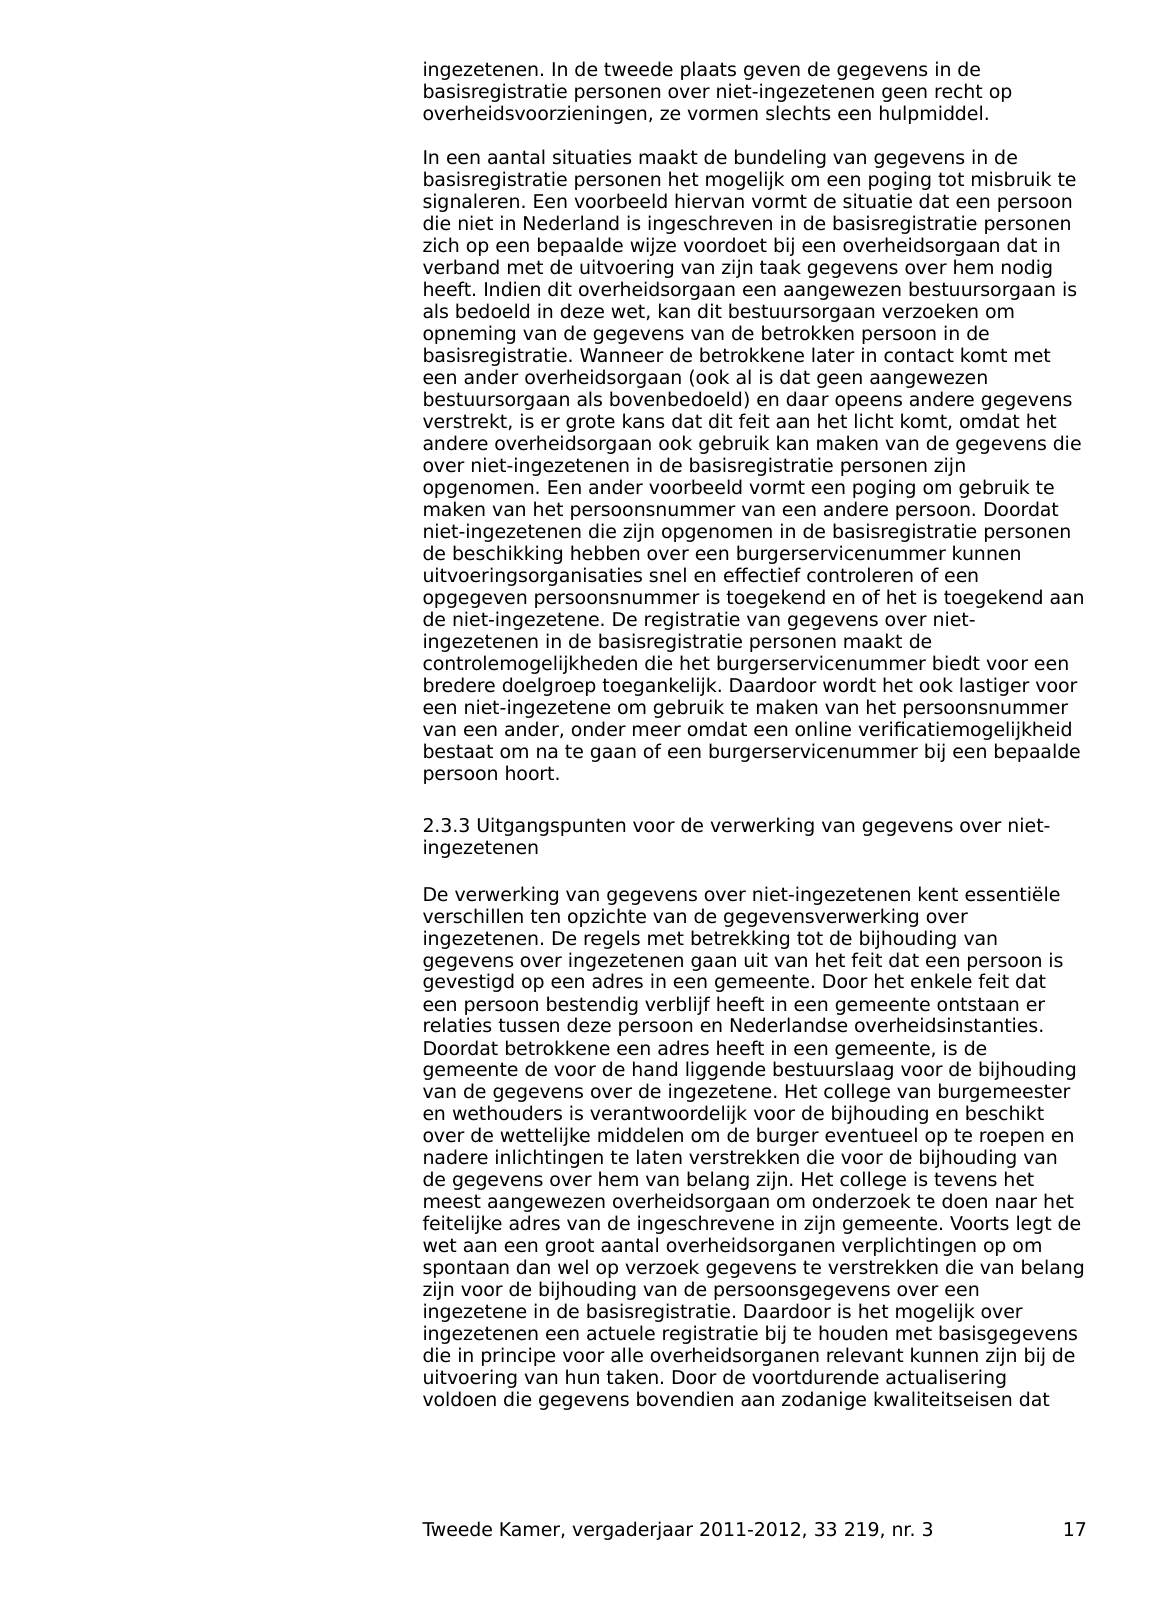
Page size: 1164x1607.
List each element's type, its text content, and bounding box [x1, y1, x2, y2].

text De verwerking van gegevens over niet-ingezetenen kent essentiële verschillen ten opzichte van de gegevensverwerking over ingezetenen. De regels met betrekking tot de bijhouding van gegevens over ingezetenen gaan uit van het feit dat een persoon is gevestigd op een adres in een gemeente. Door het enkele feit dat een persoon bestendig verblijf heeft in een gemeente ontstaan er relaties tussen deze persoon en Nederlandse overheidsinstanties. Doordat betrokkene een adres heeft in een gemeente, is de gemeente de voor de hand liggende bestuurslaag voor de bijhouding van de gegevens over de ingezetene. Het college van burgemeester en wethouders is verantwoordelijk voor de bijhouding en beschikt over de wettelijke middelen om de burger eventueel op te roepen en nadere inlichtingen te laten verstrekken die voor de bijhouding van de gegevens over hem van belang zijn. Het college is tevens het meest aangewezen overheidsorgaan om onderzoek te doen naar het feitelijke adres van de ingeschrevene in zijn gemeente. Voorts legt de wet aan een groot aantal overheidsorganen verplichtingen op om spontaan dan wel op verzoek gegevens te verstrekken die van belang zijn voor de bijhouding van de persoonsgegevens over een ingezetene in de basisregistratie. Daardoor is het mogelijk over ingezetenen een actuele registratie bij te houden met basisgegevens die in principe voor alle overheidsorganen relevant kunnen zijn bij de uitvoering van hun taken. Door de voortdurende actualisering voldoen die gegevens bovendien aan zodanige kwaliteitseisen dat [422, 883, 1087, 1411]
text In een aantal situaties maakt de bundeling van gegevens in de basisregistratie personen het mogelijk om een poging tot misbruik te signaleren. Een voorbeeld hiervan vormt de situatie dat een persoon die niet in Nederland is ingeschreven in de basisregistratie personen zich op een bepaalde wijze voordoet bij een overheidsorgaan dat in verband met de uitvoering van zijn taak gegevens over hem nodig heeft. Indien dit overheidsorgaan een aangewezen bestuursorgaan is als bedoeld in deze wet, kan dit bestuursorgaan verzoeken om opneming van de gegevens van de betrokken persoon in de basisregistratie. Wanneer de betrokkene later in contact komt met een ander overheidsorgaan (ook al is dat geen aangewezen bestuursorgaan als bovenbedoeld) en daar opeens andere gegevens verstrekt, is er grote kans dat dit feit aan het licht komt, omdat het andere overheidsorgaan ook gebruik kan maken van de gegevens die over niet-ingezetenen in de basisregistratie personen zijn opgenomen. Een ander voorbeeld vormt een poging om gebruik te maken van het persoonsnummer van een andere persoon. Doordat niet-ingezetenen die zijn opgenomen in de basisregistratie personen de beschikking hebben over een burgerservicenummer kunnen uitvoeringsorganisaties snel en effectief controleren of een opgegeven persoonsnummer is toegekend en of het is toegekend aan de niet-ingezetene. De registratie van gegevens over niet-ingezetenen in de basisregistratie personen maakt de controlemogelijkheden die het burgerservicenummer biedt voor een bredere doelgroep toegankelijk. Daardoor wordt het ook lastiger voor een niet-ingezetene om gebruik te maken van het persoonsnummer van een ander, onder meer omdat een online verificatiemogelijkheid bestaat om na te gaan of een burgerservicenummer bij een bepaalde persoon hoort. [422, 147, 1087, 784]
subtitle 2.3.3 Uitgangspunten voor de verwerking van gegevens over niet-ingezetenen [422, 814, 1087, 858]
text ingezetenen. In de tweede plaats geven de gegevens in de basisregistratie personen over niet-ingezetenen geen recht op overheidsvoorzieningen, ze vormen slechts een hulpmiddel. [422, 59, 1087, 125]
